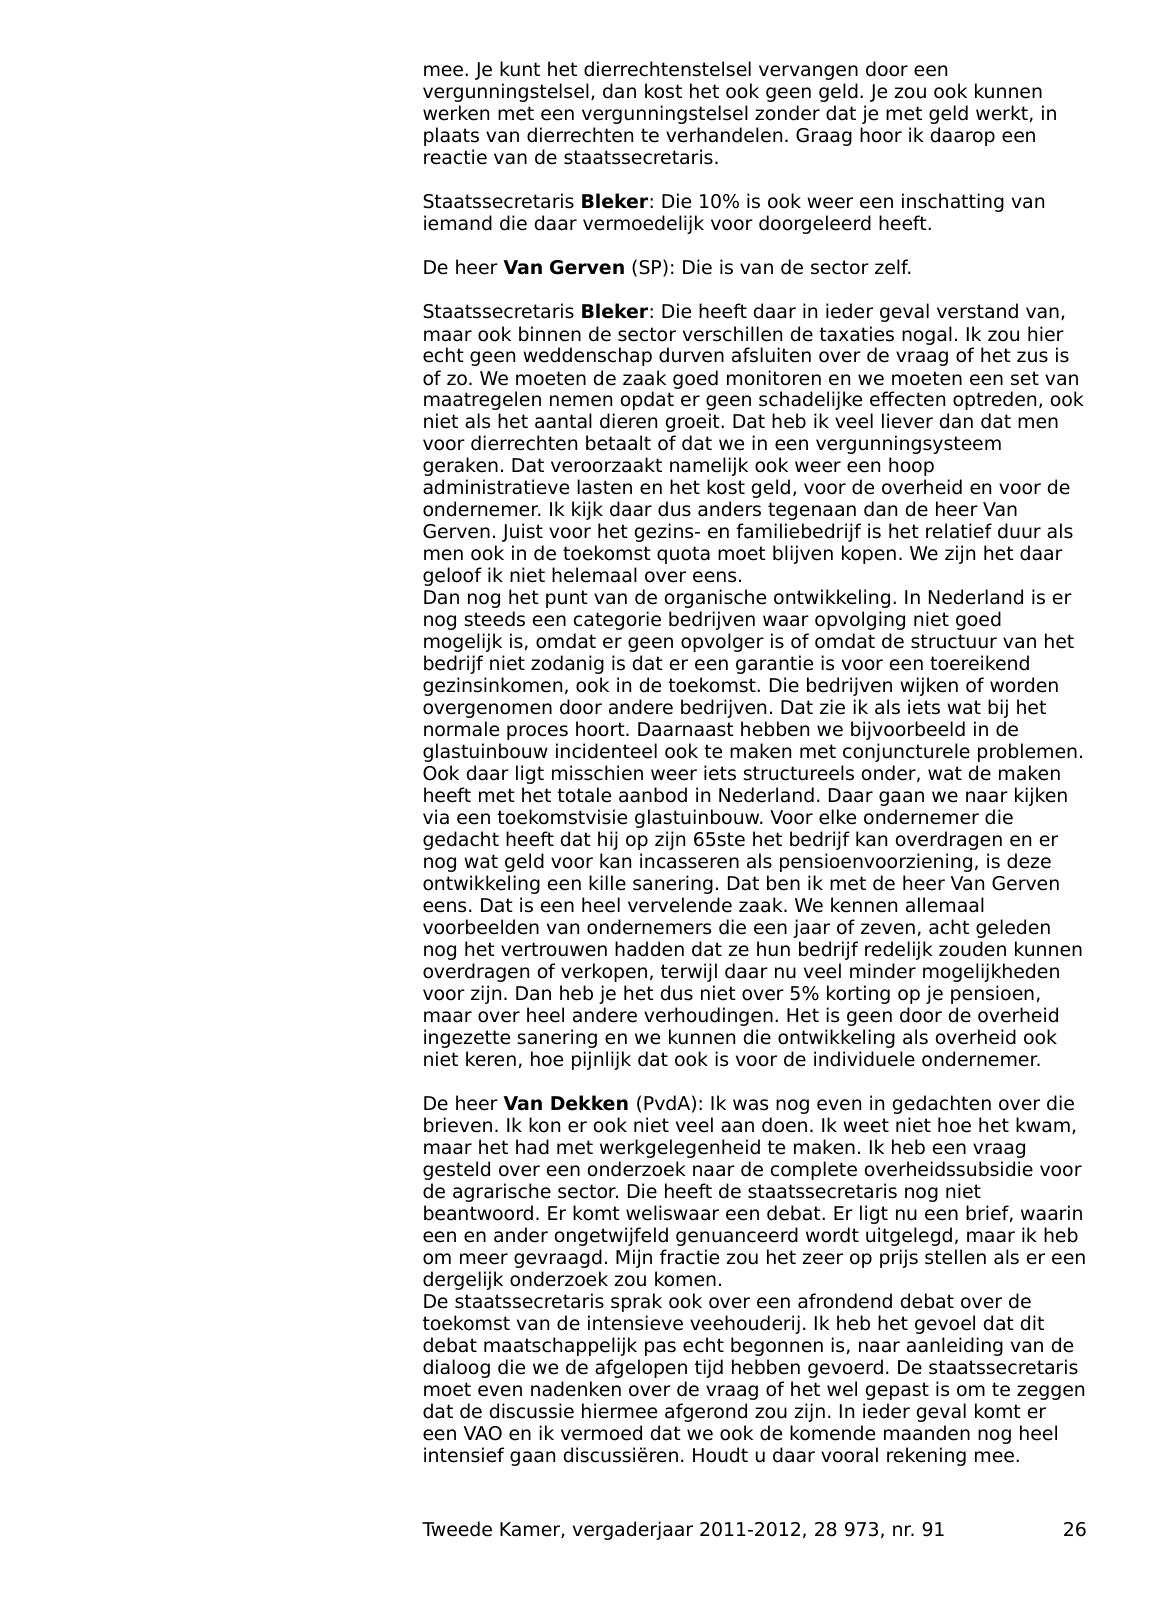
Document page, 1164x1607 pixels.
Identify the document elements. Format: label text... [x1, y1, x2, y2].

text Dan nog het punt van de organische ontwikkeling. In Nederland is er nog steeds een categorie bedrijven waar opvolging niet goed mogelijk is, omdat er geen opvolger is of omdat de structuur van het bedrijf niet zodanig is dat er een garantie is voor een toereikend gezinsinkomen, ook in de toekomst. Die bedrijven wijken of worden overgenomen door andere bedrijven. Dat zie ik als iets wat bij het normale proces hoort. Daarnaast hebben we bijvoorbeeld in de glastuinbouw incidenteel ook te maken met conjuncturele problemen. Ook daar ligt misschien weer iets structureels onder, wat de maken heeft met het totale aanbod in Nederland. Daar gaan we naar kijken via een toekomstvisie glastuinbouw. Voor elke ondernemer die gedacht heeft dat hij op zijn 65ste het bedrijf kan overdragen en er nog wat geld voor kan incasseren als pensioenvoorziening, is deze ontwikkeling een kille sanering. Dat ben ik met de heer Van Gerven eens. Dat is een heel vervelende zaak. We kennen allemaal voorbeelden van ondernemers die een jaar of zeven, acht geleden nog het vertrouwen hadden dat ze hun bedrijf redelijk zouden kunnen overdragen of verkopen, terwijl daar nu veel minder mogelijkheden voor zijn. Dan heb je het dus niet over 5% korting op je pensioen, maar over heel andere verhoudingen. Het is geen door de overheid ingezette sanering en we kunnen die ontwikkeling als overheid ook niet keren, hoe pijnlijk dat ook is voor de individuele ondernemer. [422, 587, 1087, 1071]
text De staatssecretaris sprak ook over een afrondend debat over de toekomst van de intensieve veehouderij. Ik heb het gevoel dat dit debat maatschappelijk pas echt begonnen is, naar aanleiding van de dialoog die we de afgelopen tijd hebben gevoerd. De staatssecretaris moet even nadenken over de vraag of het wel gepast is om te zeggen dat de discussie hiermee afgerond zou zijn. In ieder geval komt er een VAO en ik vermoed dat we ook de komende maanden nog heel intensief gaan discussiëren. Houdt u daar vooral rekening mee. [422, 1291, 1087, 1467]
text mee. Je kunt het dierrechtenstelsel vervangen door een vergunningstelsel, dan kost het ook geen geld. Je zou ook kunnen werken met een vergunningstelsel zonder dat je met geld werkt, in plaats van dierrechten te verhandelen. Graag hoor ik daarop een reactie van de staatssecretaris. [422, 59, 1087, 169]
text De heer Van Dekken (PvdA): Ik was nog even in gedachten over die brieven. Ik kon er ook niet veel aan doen. Ik weet niet hoe het kwam, maar het had met werkgelegenheid te maken. Ik heb een vraag gesteld over een onderzoek naar de complete overheidssubsidie voor de agrarische sector. Die heeft de staatssecretaris nog niet beantwoord. Er komt weliswaar een debat. Er ligt nu een brief, waarin een en ander ongetwijfeld genuanceerd wordt uitgelegd, maar ik heb om meer gevraagd. Mijn fractie zou het zeer op prijs stellen als er een dergelijk onderzoek zou komen. [422, 1093, 1087, 1291]
text De heer Van Gerven (SP): Die is van de sector zelf. [422, 257, 1087, 279]
text Staatssecretaris Bleker: Die heeft daar in ieder geval verstand van, maar ook binnen de sector verschillen de taxaties nogal. Ik zou hier echt geen weddenschap durven afsluiten over de vraag of het zus is of zo. We moeten de zaak goed monitoren en we moeten een set van maatregelen nemen opdat er geen schadelijke effecten optreden, ook niet als het aantal dieren groeit. Dat heb ik veel liever dan dat men voor dierrechten betaalt of dat we in een vergunningsysteem geraken. Dat veroorzaakt namelijk ook weer een hoop administratieve lasten en het kost geld, voor de overheid en voor de ondernemer. Ik kijk daar dus anders tegenaan dan de heer Van Gerven. Juist voor het gezins- en familiebedrijf is het relatief duur als men ook in de toekomst quota moet blijven kopen. We zijn het daar geloof ik niet helemaal over eens. [422, 301, 1087, 587]
text Staatssecretaris Bleker: Die 10% is ook weer een inschatting van iemand die daar vermoedelijk voor doorgeleerd heeft. [422, 191, 1087, 235]
